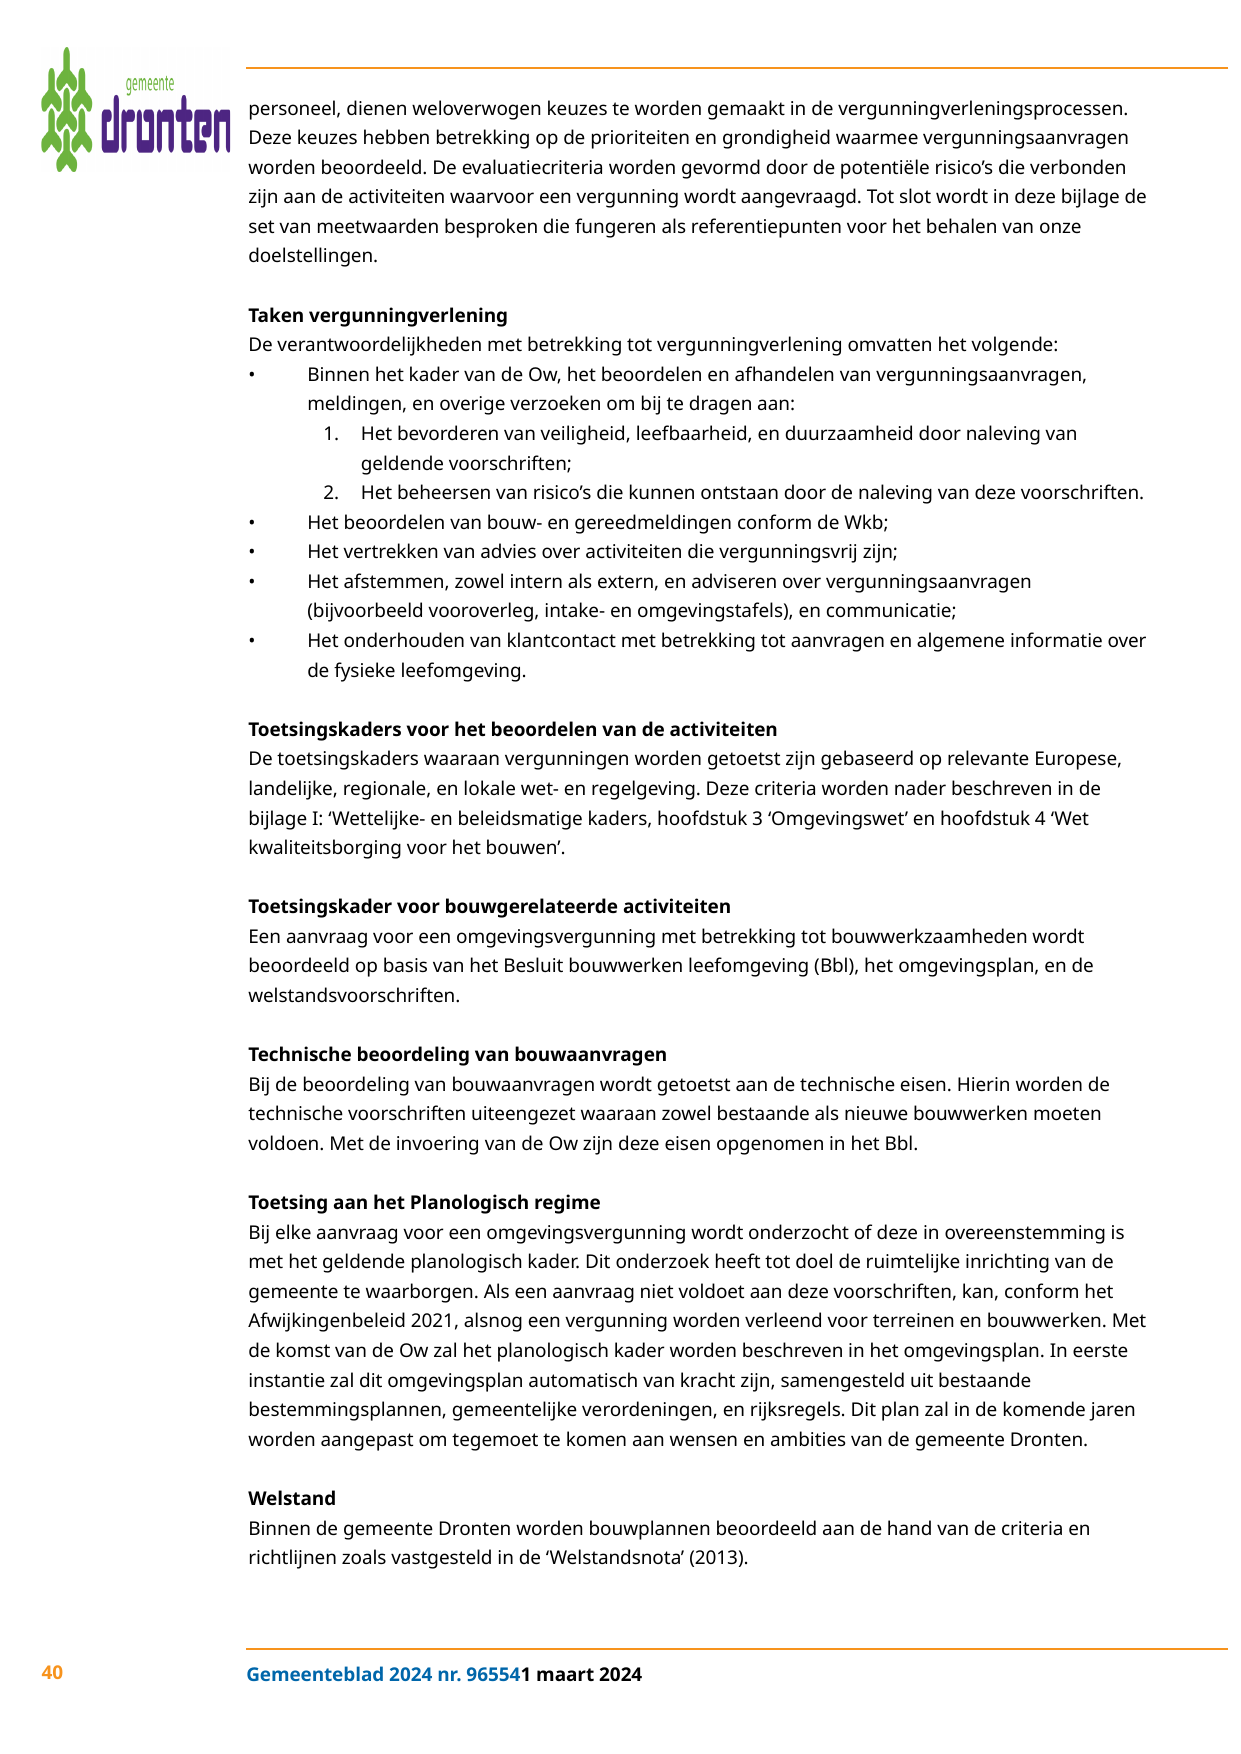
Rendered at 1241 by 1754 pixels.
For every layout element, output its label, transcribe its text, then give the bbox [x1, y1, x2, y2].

text Bij de beoordeling van bouwaanvragen wordt getoetst aan de technische eisen. Hierin worden de technische voorschriften uiteengezet waaraan zowel bestaande als nieuwe bouwwerken moeten voldoen. Met de invoering van de Ow zijn deze eisen opgenomen in het Bbl. [248, 1071, 1152, 1156]
text Welstand [248, 1485, 1152, 1511]
text Toetsingskaders voor het beoordelen van de activiteiten [248, 716, 1152, 742]
list Het onderhouden van klantcontact met betrekking tot aanvragen en algemene informatie over de fysieke leefomgeving. [248, 627, 1152, 683]
list Het beoordelen van bouw- en gereedmeldingen conform de Wkb; [248, 509, 1152, 535]
text De toetsingskaders waaraan vergunningen worden getoetst zijn gebaseerd op relevante Europese, landelijke, regionale, en lokale wet- en regelgeving. Deze criteria worden nader beschreven in de bijlage I: ‘Wettelijke- en beleidsmatige kaders, hoofdstuk 3 ‘Omgevingswet’ en hoofdstuk 4 ‘Wet kwaliteitsborging voor het bouwen’. [248, 746, 1152, 860]
text Bij elke aanvraag voor een omgevingsvergunning wordt onderzocht of deze in overeenstemming is met het geldende planologisch kader. Dit onderzoek heeft tot doel de ruimtelijke inrichting van de gemeente te waarborgen. Als een aanvraag niet voldoet aan deze voorschriften, kan, conform het Afwijkingenbeleid 2021, alsnog een vergunning worden verleend voor terreinen en bouwwerken. Met de komst van de Ow zal het planologisch kader worden beschreven in het omgevingsplan. In eerste instantie zal dit omgevingsplan automatisch van kracht zijn, samengesteld uit bestaande bestemmingsplannen, gemeentelijke verordeningen, en rijksregels. Dit plan zal in de komende jaren worden aangepast om tegemoet te komen aan wensen en ambities van de gemeente Dronten. [248, 1219, 1152, 1452]
text personeel, dienen weloverwogen keuzes te worden gemaakt in de vergunningverleningsprocessen. Deze keuzes hebben betrekking op de prioriteiten en grondigheid waarmee vergunningsaanvragen worden beoordeeld. De evaluatiecriteria worden gevormd door de potentiële risico’s die verbonden zijn aan de activiteiten waarvoor een vergunning wordt aangevraagd. Tot slot wordt in deze bijlage de set van meetwaarden besproken die fungeren als referentiepunten voor het behalen van onze doelstellingen. [248, 95, 1152, 268]
text Een aanvraag voor een omgevingsvergunning met betrekking tot bouwwerkzaamheden wordt beoordeeld op basis van het Besluit bouwwerken leefomgeving (Bbl), het omgevingsplan, en de welstandsvoorschriften. [248, 923, 1152, 1008]
list Het vertrekken van advies over activiteiten die vergunningsvrij zijn; [248, 538, 1152, 564]
text Toetsingskader voor bouwgerelateerde activiteiten [248, 893, 1152, 919]
text De verantwoordelijkheden met betrekking tot vergunningverlening omvatten het volgende: [248, 331, 1152, 357]
text Toetsing aan het Planologisch regime [248, 1189, 1152, 1215]
list Het bevorderen van veiligheid, leefbaarheid, en duurzaamheid door naleving van geldende voorschriften; [323, 420, 1152, 476]
text Binnen de gemeente Dronten worden bouwplannen beoordeeld aan de hand van de criteria en richtlijnen zoals vastgesteld in de ‘Welstandsnota’ (2013). [248, 1515, 1152, 1570]
list Het beheersen van risico’s die kunnen ontstaan door de naleving van deze voorschriften. [323, 479, 1152, 505]
text Taken vergunningverlening [248, 302, 1152, 328]
picture [41, 47, 231, 172]
list Binnen het kader van de Ow, het beoordelen en afhandelen van vergunningsaanvragen, meldingen, en overige verzoeken om bij te dragen aan: [248, 361, 1152, 416]
text Technische beoordeling van bouwaanvragen [248, 1041, 1152, 1067]
list Het afstemmen, zowel intern als extern, en adviseren over vergunningsaanvragen (bijvoorbeeld vooroverleg, intake- en omgevingstafels), en communicatie; [248, 568, 1152, 623]
